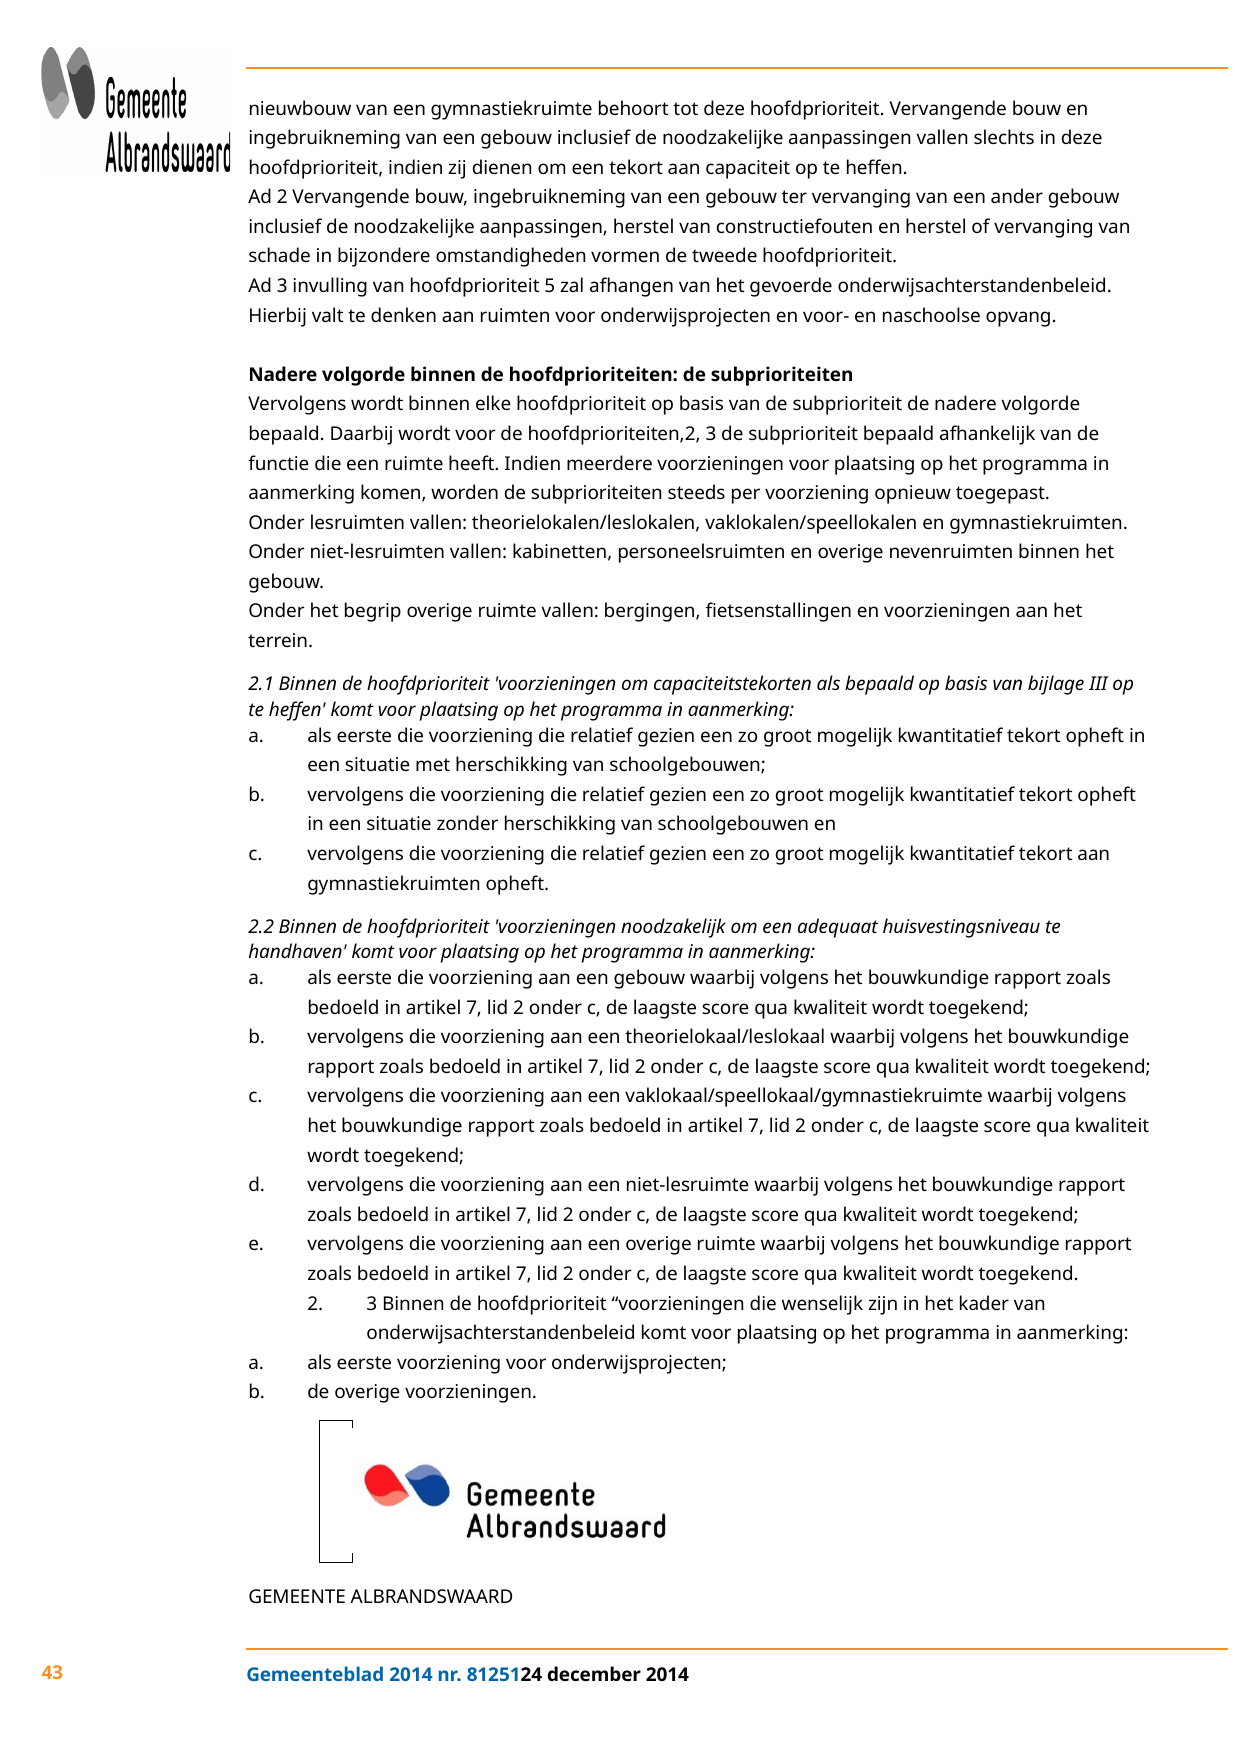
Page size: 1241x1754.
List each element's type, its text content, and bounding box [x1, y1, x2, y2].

list vervolgens die voorziening aan een theorielokaal/leslokaal waarbij volgens het bouwkundige rapport zoals bedoeld in artikel 7, lid 2 onder c, de laagste score qua kwaliteit wordt toegekend; [248, 1023, 1152, 1079]
text Onder het begrip overige ruimte vallen: bergingen, fietsenstallingen en voorzieningen aan het terrein. [248, 598, 1152, 653]
list als eerste die voorziening aan een gebouw waarbij volgens het bouwkundige rapport zoals bedoeld in artikel 7, lid 2 onder c, de laagste score qua kwaliteit wordt toegekend; [248, 964, 1152, 1020]
text Ad 3 invulling van hoofdprioriteit 5 zal afhangen van het gevoerde onderwijsachterstandenbeleid. Hierbij valt te denken aan ruimten voor onderwijsprojecten en voor- en naschoolse opvang. [248, 272, 1152, 328]
text Onder lesruimten vallen: theorielokalen/leslokalen, vaklokalen/speellokalen en gymnastiekruimten. [248, 509, 1152, 535]
text 2.1 Binnen de hoofdprioriteit 'voorzieningen om capaciteitstekorten als bepaald op basis van bijlage III op te heffen' komt voor plaatsing op het programma in aanmerking: [248, 670, 1152, 722]
picture [327, 1428, 678, 1553]
text Onder niet-lesruimten vallen: kabinetten, personeelsruimten en overige nevenruimten binnen het gebouw. [248, 538, 1152, 594]
list vervolgens die voorziening aan een overige ruimte waarbij volgens het bouwkundige rapport zoals bedoeld in artikel 7, lid 2 onder c, de laagste score qua kwaliteit wordt toegekend. [248, 1231, 1152, 1286]
picture [41, 47, 231, 172]
text nieuwbouw van een gymnastiekruimte behoort tot deze hoofdprioriteit. Vervangende bouw en ingebruikneming van een gebouw inclusief de noodzakelijke aanpassingen vallen slechts in deze hoofdprioriteit, indien zij dienen om een tekort aan capaciteit op te heffen. [248, 95, 1152, 180]
text GEMEENTE ALBRANDSWAARD [248, 1583, 1152, 1609]
list de overige voorzieningen. [248, 1378, 1152, 1404]
list vervolgens die voorziening die relatief gezien een zo groot mogelijk kwantitatief tekort opheft in een situatie zonder herschikking van schoolgebouwen en [248, 781, 1152, 836]
text Nadere volgorde binnen de hoofdprioriteiten: de subprioriteiten [248, 361, 1152, 387]
list als eerste voorziening voor onderwijsprojecten; [248, 1349, 1152, 1375]
list vervolgens die voorziening aan een vaklokaal/speellokaal/gymnastiekruimte waarbij volgens het bouwkundige rapport zoals bedoeld in artikel 7, lid 2 onder c, de laagste score qua kwaliteit wordt toegekend; [248, 1083, 1152, 1168]
text Vervolgens wordt binnen elke hoofdprioriteit op basis van de subprioriteit de nadere volgorde bepaald. Daarbij wordt voor de hoofdprioriteiten,2, 3 de subprioriteit bepaald afhankelijk van de functie die een ruimte heeft. Indien meerdere voorzieningen voor plaatsing op het programma in aanmerking komen, worden de subprioriteiten steeds per voorziening opnieuw toegepast. [248, 391, 1152, 505]
list vervolgens die voorziening aan een niet-lesruimte waarbij volgens het bouwkundige rapport zoals bedoeld in artikel 7, lid 2 onder c, de laagste score qua kwaliteit wordt toegekend; [248, 1171, 1152, 1227]
text Ad 2 Vervangende bouw, ingebruikneming van een gebouw ter vervanging van een ander gebouw inclusief de noodzakelijke aanpassingen, herstel van constructiefouten en herstel of vervanging van schade in bijzondere omstandigheden vormen de tweede hoofdprioriteit. [248, 183, 1152, 268]
list vervolgens die voorziening die relatief gezien een zo groot mogelijk kwantitatief tekort aan gymnastiekruimten opheft. [248, 840, 1152, 896]
list als eerste die voorziening die relatief gezien een zo groot mogelijk kwantitatief tekort opheft in een situatie met herschikking van schoolgebouwen; [248, 722, 1152, 777]
text 2.2 Binnen de hoofdprioriteit 'voorzieningen noodzakelijk om een adequaat huisvestingsniveau te handhaven' komt voor plaatsing op het programma in aanmerking: [248, 913, 1152, 964]
list 3 Binnen de hoofdprioriteit “voorzieningen die wenselijk zijn in het kader van onderwijsachterstandenbeleid komt voor plaatsing op het programma in aanmerking: [307, 1290, 1152, 1345]
